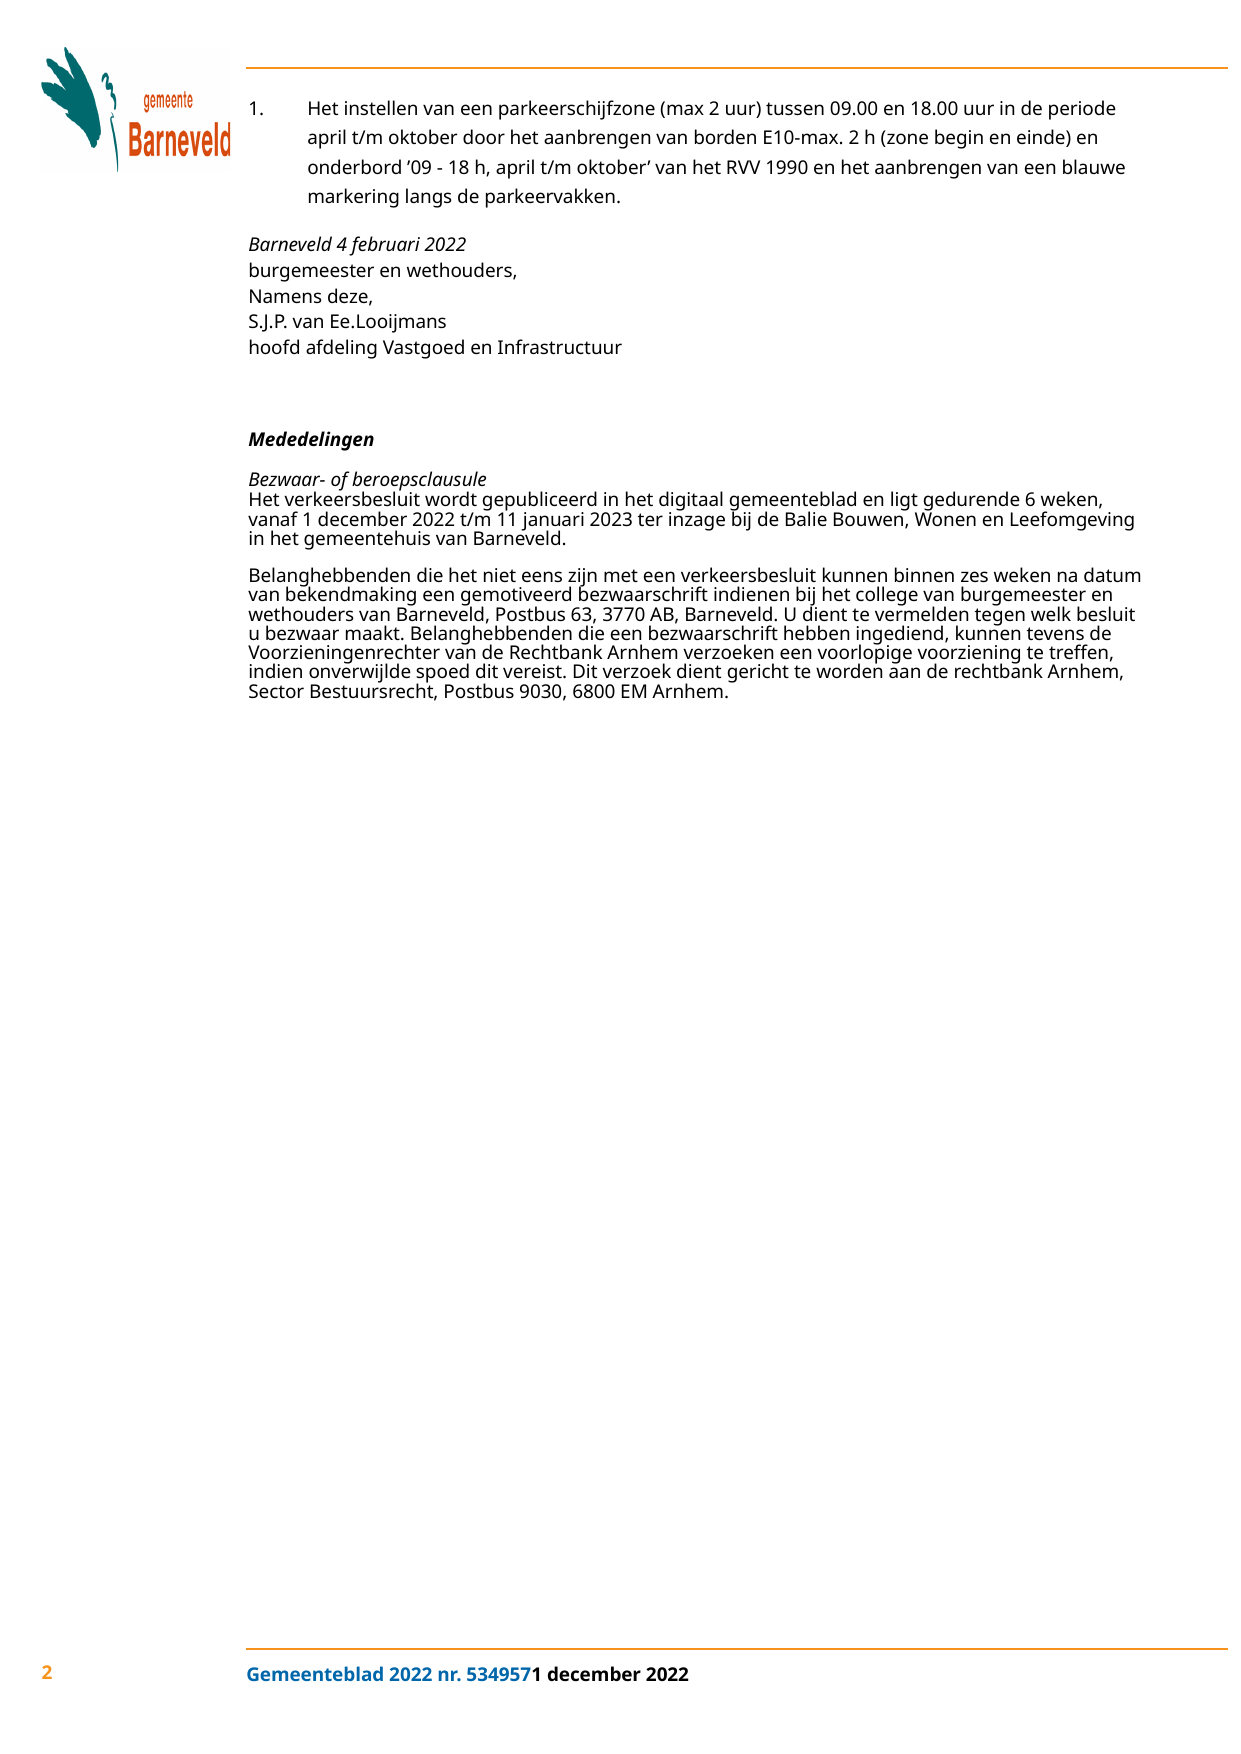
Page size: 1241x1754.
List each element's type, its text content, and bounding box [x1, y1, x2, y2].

text S.J.P. van Ee.Looijmans [248, 308, 1152, 334]
text Barneveld 4 februari 2022 [248, 231, 1152, 257]
text hoofd afdeling Vastgoed en Infrastructuur [248, 334, 1152, 360]
picture [41, 47, 231, 172]
text Belanghebbenden die het niet eens zijn met een verkeersbesluit kunnen binnen zes weken na datum van bekendmaking een gemotiveerd bezwaarschrift indienen bij het college van burgemeester en wethouders van Barneveld, Postbus 63, 3770 AB, Barneveld. U dient te vermelden tegen welk besluit u bezwaar maakt. Belanghebbenden die een bezwaarschrift hebben ingediend, kunnen tevens de Voorzieningenrechter van de Rechtbank Arnhem verzoeken een voorlopige voorziening te treffen, indien onverwijlde spoed dit vereist. Dit verzoek dient gericht te worden aan de rechtbank Arnhem, Sector Bestuursrecht, Postbus 9030, 6800 EM Arnhem. [248, 567, 1152, 702]
text burgemeester en wethouders, [248, 257, 1152, 283]
list Het instellen van een parkeerschijfzone (max 2 uur) tussen 09.00 en 18.00 uur in de periode april t/m oktober door het aanbrengen van borden E10-max. 2 h (zone begin en einde) en onderbord ’09 - 18 h, april t/m oktober’ van het RVV 1990 en het aanbrengen van een blauwe markering langs de parkeervakken. [248, 95, 1152, 209]
text Bezwaar- of beroepsclausule [248, 466, 1152, 491]
text Het verkeersbesluit wordt gepubliceerd in het digitaal gemeenteblad en ligt gedurende 6 weken, vanaf 1 december 2022 t/m 11 januari 2023 ter inzage bij de Balie Bouwen, Wonen en Leefomgeving in het gemeentehuis van Barneveld. [248, 491, 1152, 549]
text Namens deze, [248, 283, 1152, 308]
text Mededelingen [248, 426, 1152, 452]
